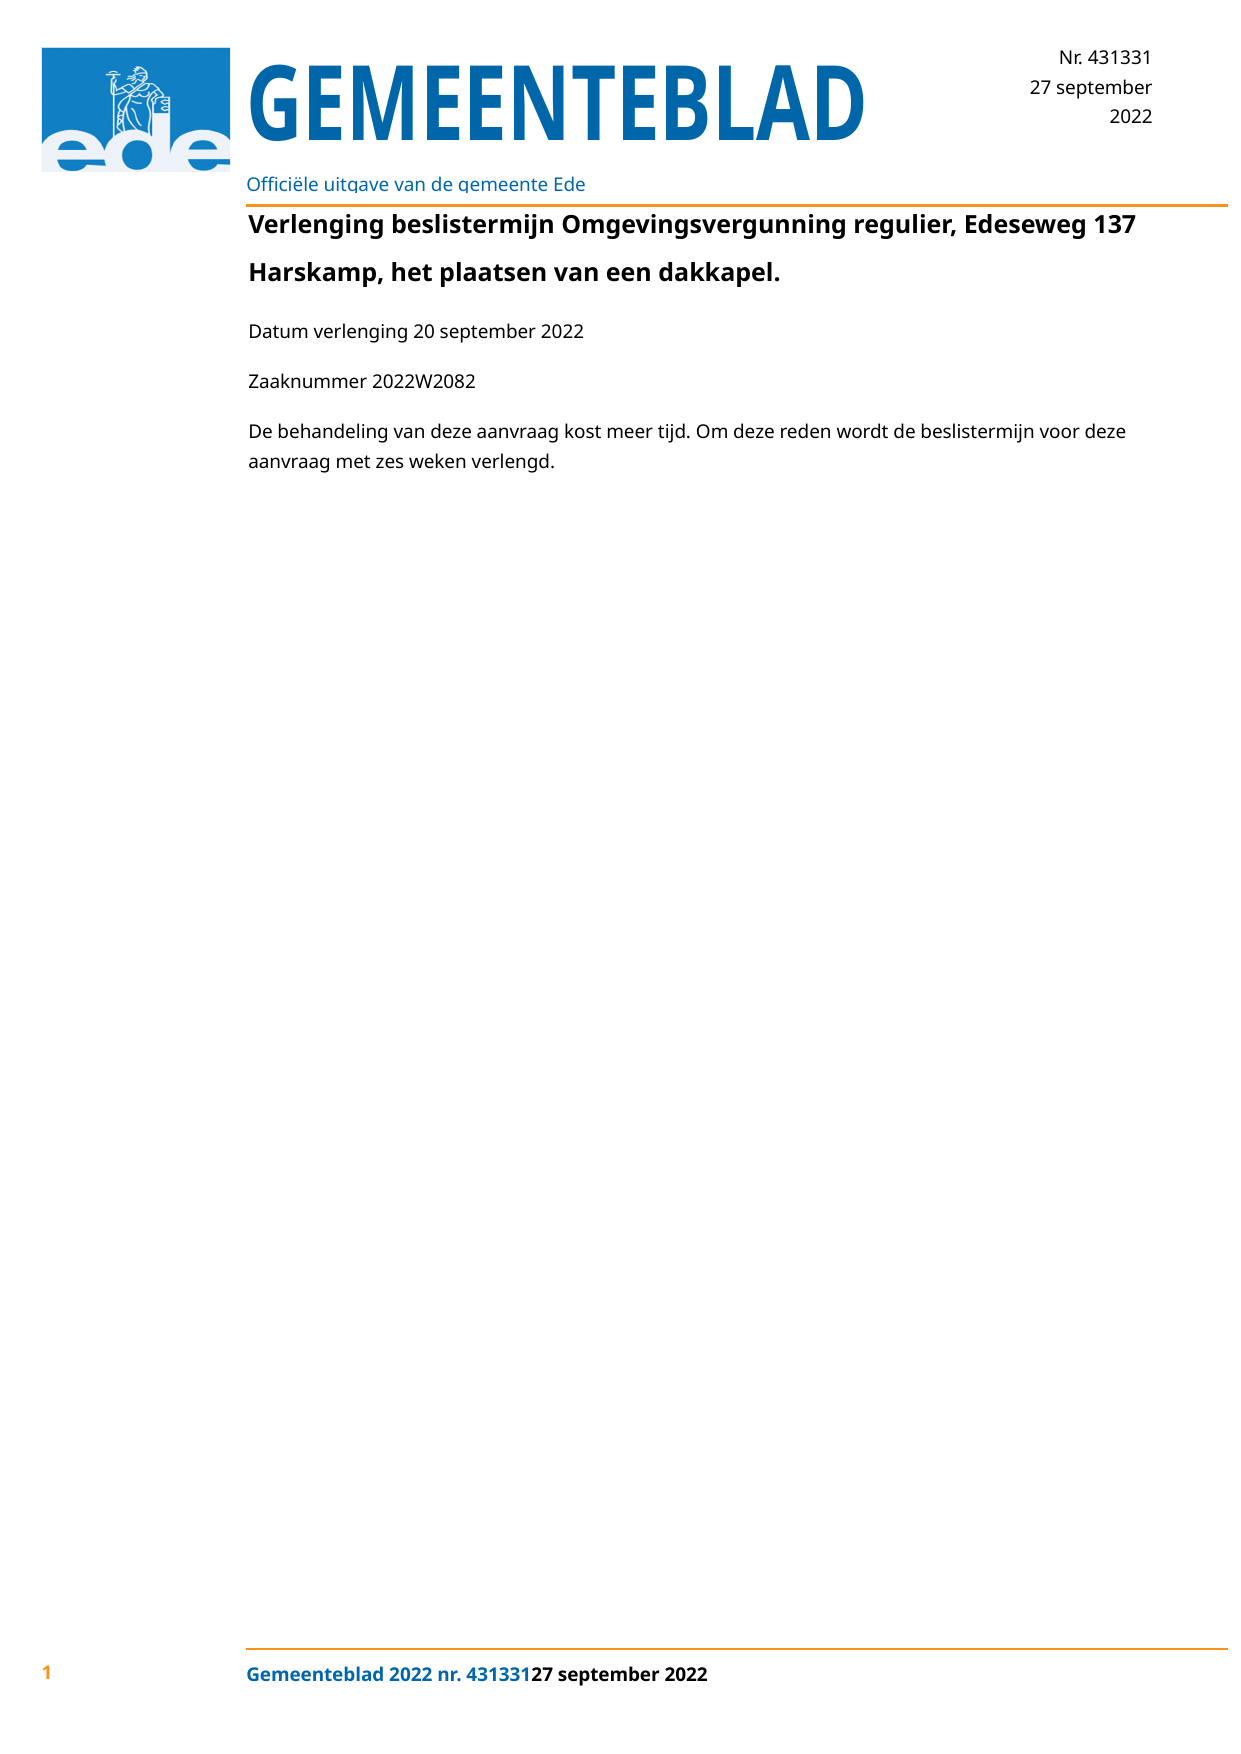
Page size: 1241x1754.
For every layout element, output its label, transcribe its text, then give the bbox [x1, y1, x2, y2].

text De behandeling van deze aanvraag kost meer tijd. Om deze reden wordt de beslistermijn voor deze aanvraag met zes weken verlengd. [248, 419, 1152, 474]
text Verlenging beslistermijn Omgevingsvergunning regulier, Edeseweg 137 Harskamp, het plaatsen van een dakkapel. [248, 207, 1152, 288]
text Zaaknummer 2022W2082 [248, 368, 1152, 394]
text Datum verlenging 20 september 2022 [248, 318, 1152, 344]
picture [41, 47, 231, 172]
